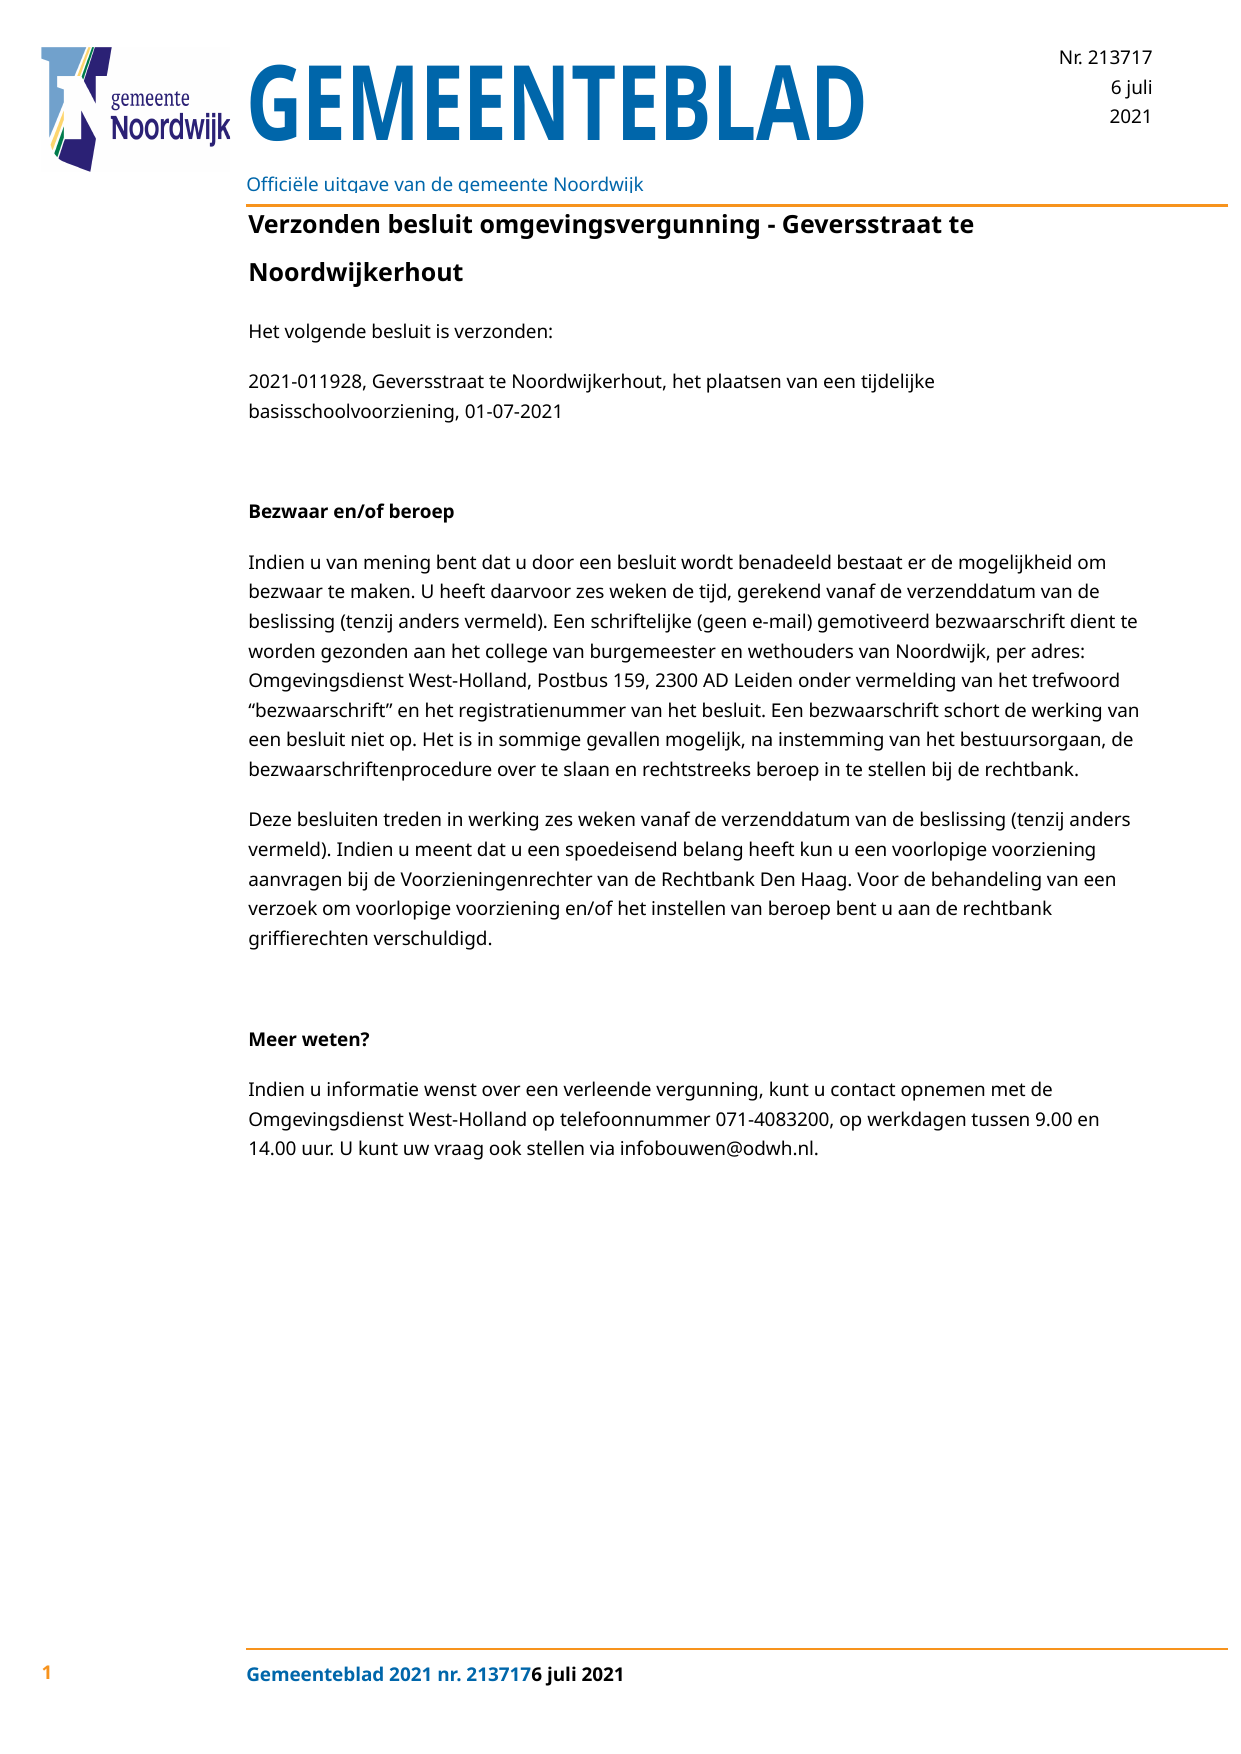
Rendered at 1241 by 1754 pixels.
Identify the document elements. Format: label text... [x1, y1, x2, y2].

text Indien u van mening bent dat u door een besluit wordt benadeeld bestaat er de mogelijkheid om bezwaar te maken. U heeft daarvoor zes weken de tijd, gerekend vanaf de verzenddatum van de beslissing (tenzij anders vermeld). Een schriftelijke (geen e-mail) gemotiveerd bezwaarschrift dient te worden gezonden aan het college van burgemeester en wethouders van Noordwijk, per adres: Omgevingsdienst West-Holland, Postbus 159, 2300 AD Leiden onder vermelding van het trefwoord “bezwaarschrift” en het registratienummer van het besluit. Een bezwaarschrift schort de werking van een besluit niet op. Het is in sommige gevallen mogelijk, na instemming van het bestuursorgaan, de bezwaarschriftenprocedure over te slaan en rechtstreeks beroep in te stellen bij de rechtbank. [248, 549, 1152, 782]
text Meer weten? [248, 1026, 1152, 1052]
text Bezwaar en/of beroep [248, 499, 1152, 524]
text Verzonden besluit omgevingsvergunning - Geversstraat te Noordwijkerhout [248, 207, 1152, 288]
text Indien u informatie wenst over een verleende vergunning, kunt u contact opnemen met de Omgevingsdienst West-Holland op telefoonnummer 071-4083200, op werkdagen tussen 9.00 en 14.00 uur. U kunt uw vraag ook stellen via infobouwen@odwh.nl. [248, 1076, 1152, 1161]
text 2021-011928, Geversstraat te Noordwijkerhout, het plaatsen van een tijdelijke basisschoolvoorziening, 01-07-2021 [248, 368, 1152, 424]
text Deze besluiten treden in werking zes weken vanaf de verzenddatum van de beslissing (tenzij anders vermeld). Indien u meent dat u een spoedeisend belang heeft kun u een voorlopige voorziening aanvragen bij de Voorzieningenrechter van de Rechtbank Den Haag. Voor de behandeling van een verzoek om voorlopige voorziening en/of het instellen van beroep bent u aan de rechtbank griffierechten verschuldigd. [248, 807, 1152, 951]
picture [41, 47, 231, 172]
text Het volgende besluit is verzonden: [248, 318, 1152, 344]
